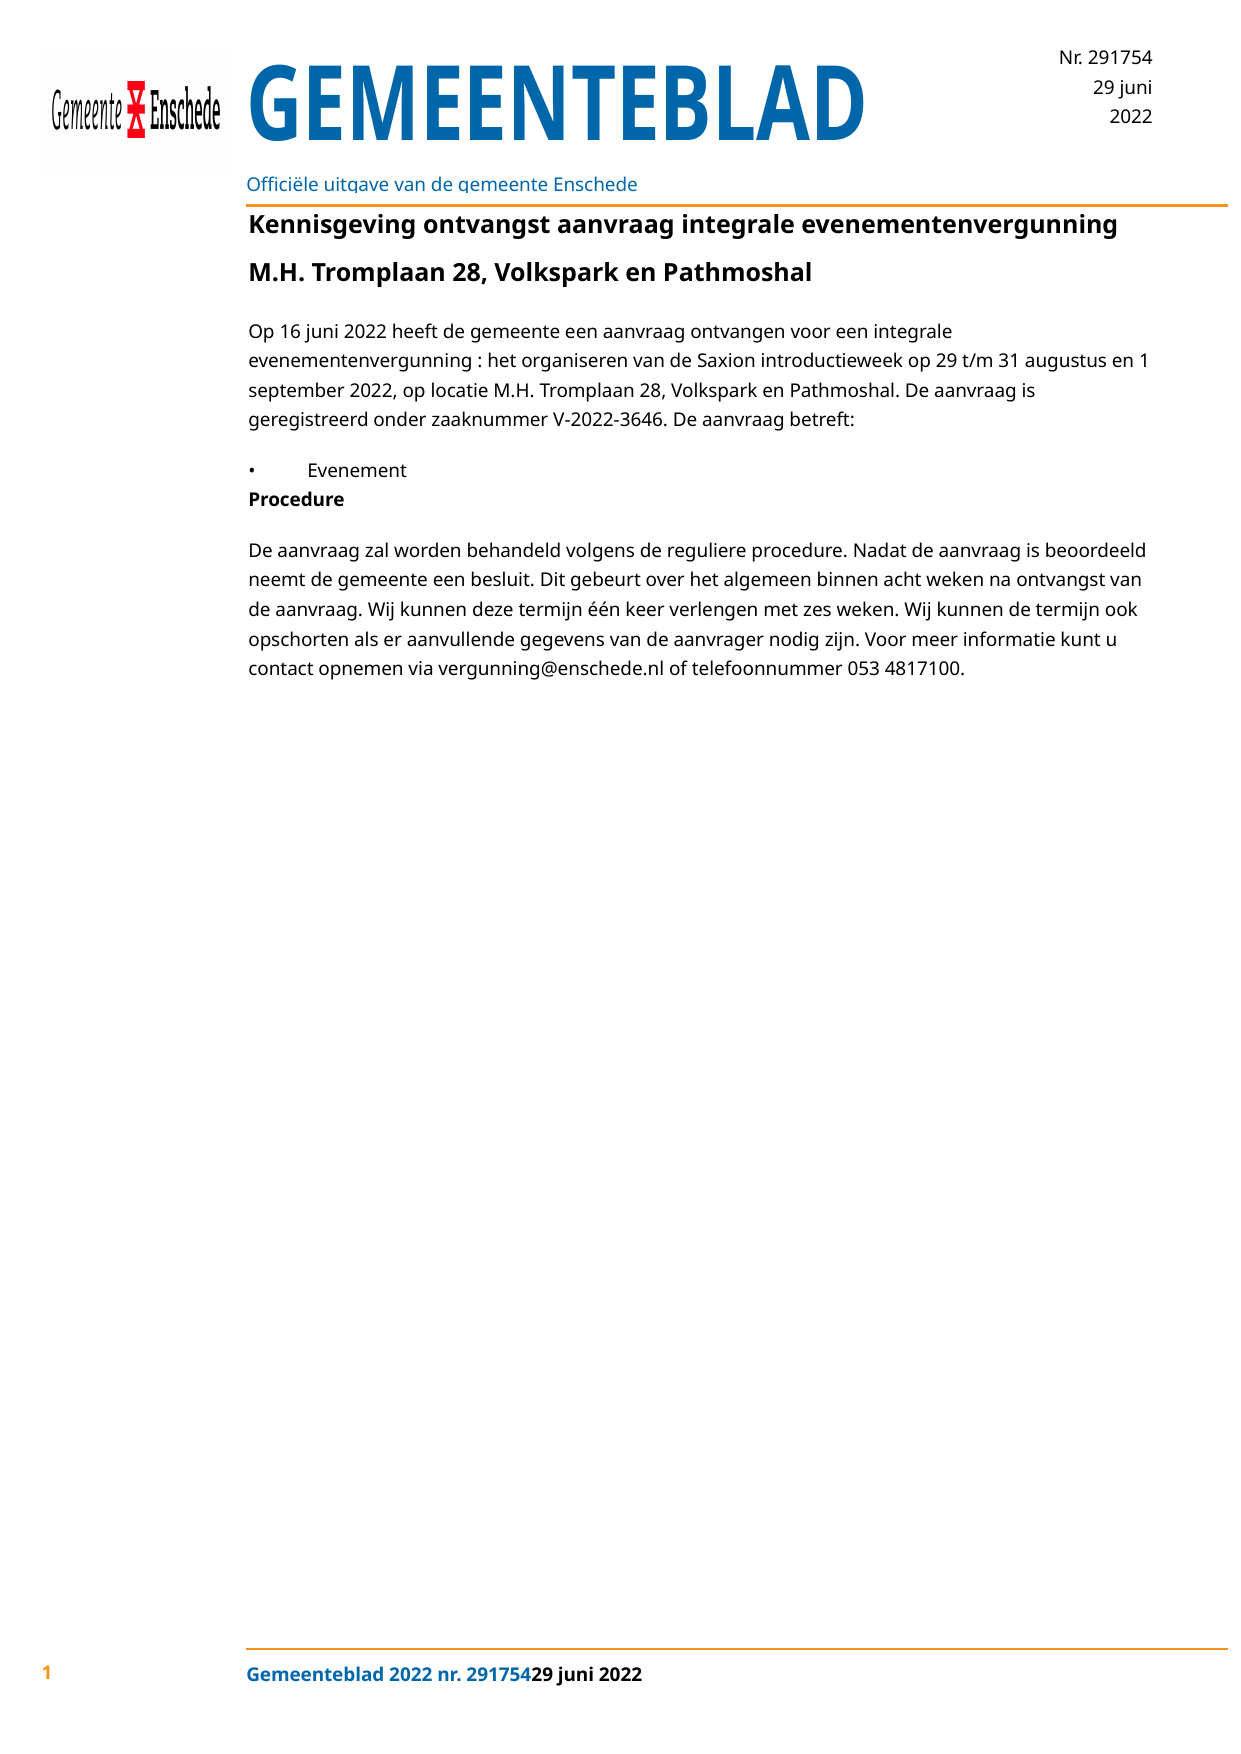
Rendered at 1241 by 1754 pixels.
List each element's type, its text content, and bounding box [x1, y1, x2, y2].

text De aanvraag zal worden behandeld volgens de reguliere procedure. Nadat de aanvraag is beoordeeld neemt de gemeente een besluit. Dit gebeurt over het algemeen binnen acht weken na ontvangst van de aanvraag. Wij kunnen deze termijn één keer verlengen met zes weken. Wij kunnen de termijn ook opschorten als er aanvullende gegevens van de aanvrager nodig zijn. Voor meer informatie kunt u contact opnemen via vergunning@enschede.nl of telefoonnummer 053 4817100. [248, 537, 1152, 681]
list Evenement [248, 457, 1152, 483]
text Kennisgeving ontvangst aanvraag integrale evenementenvergunning M.H. Tromplaan 28, Volkspark en Pathmoshal [248, 207, 1152, 288]
picture [41, 47, 231, 172]
text Op 16 juni 2022 heeft de gemeente een aanvraag ontvangen voor een integrale evenementenvergunning : het organiseren van de Saxion introductieweek op 29 t/m 31 augustus en 1 september 2022, op locatie M.H. Tromplaan 28, Volkspark en Pathmoshal. De aanvraag is geregistreerd onder zaaknummer V-2022-3646. De aanvraag betreft: [248, 318, 1152, 432]
text Procedure [248, 487, 1152, 512]
